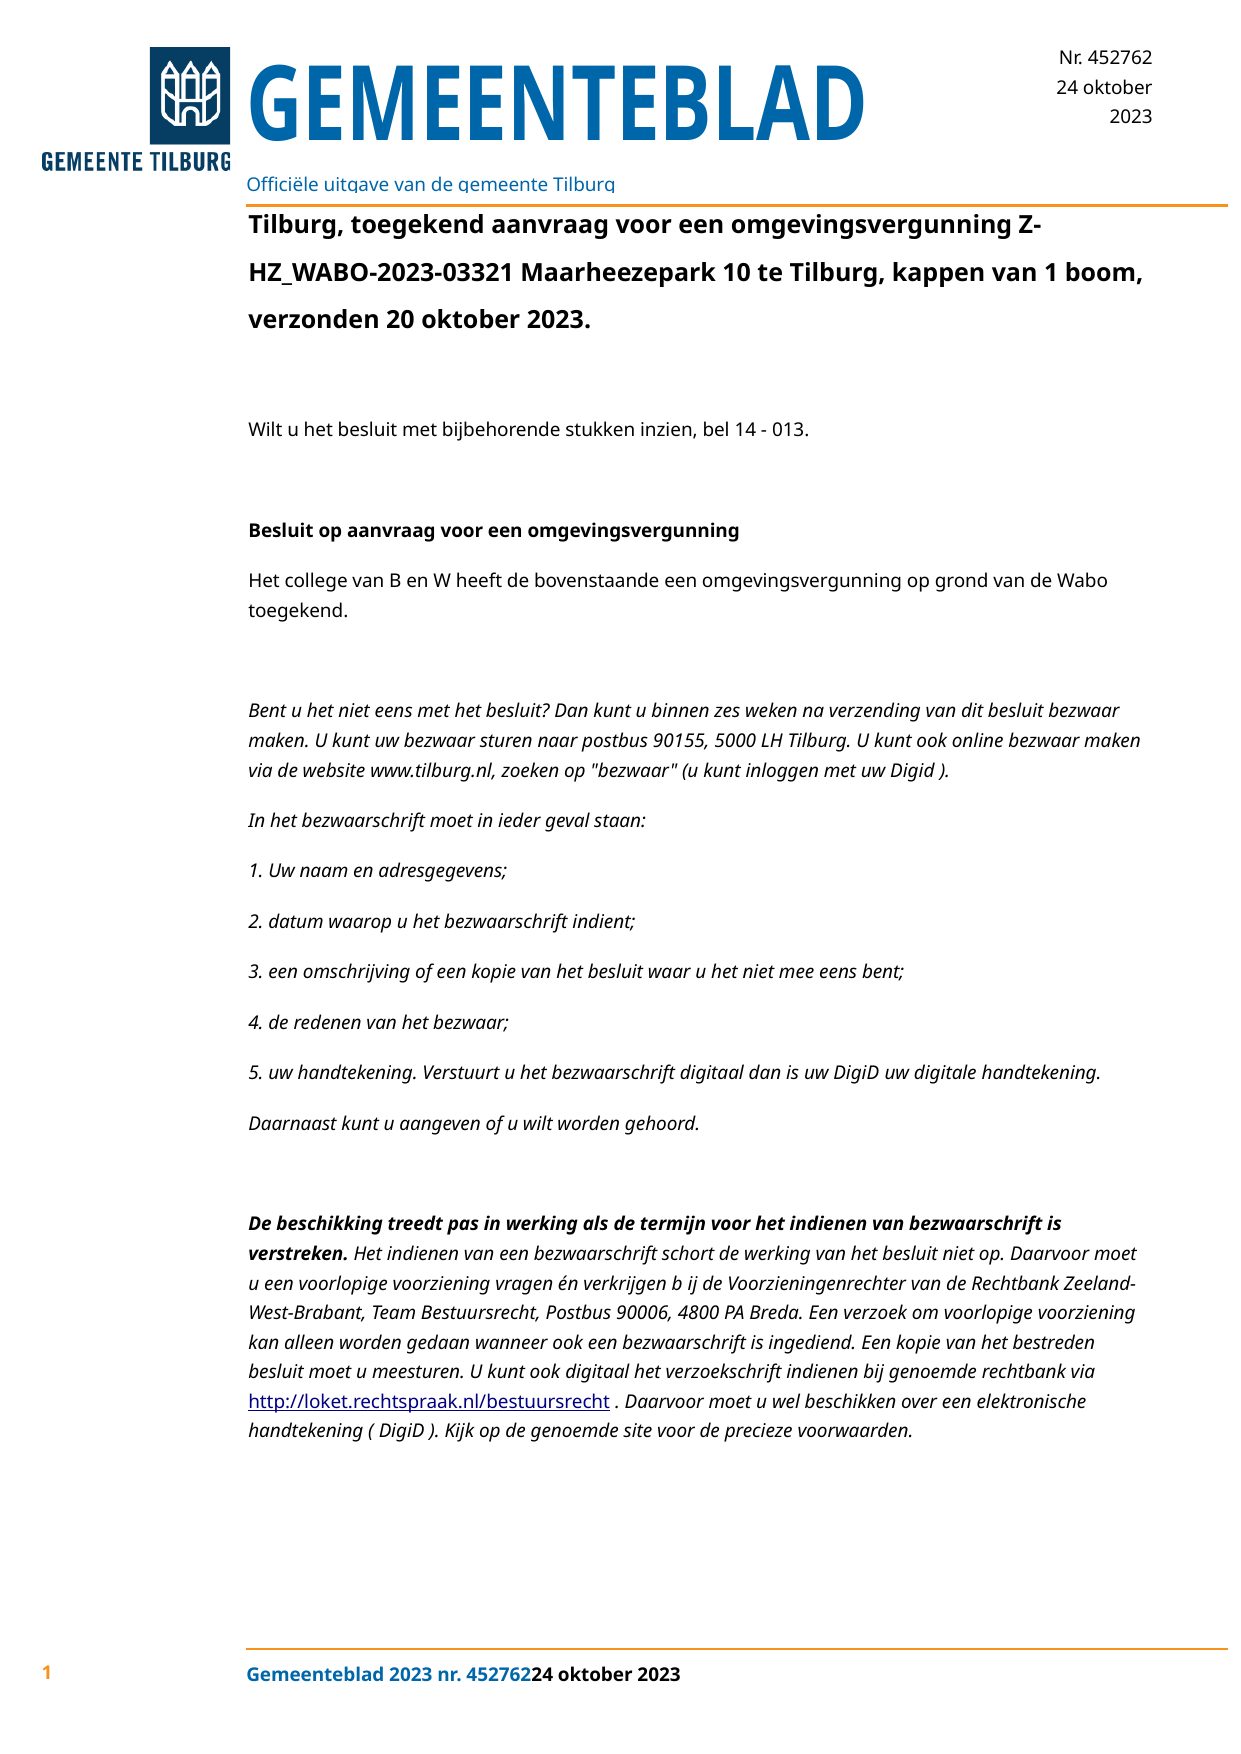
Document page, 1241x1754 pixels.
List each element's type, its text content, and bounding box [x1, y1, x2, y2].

text 3. een omschrijving of een kopie van het besluit waar u het niet mee eens bent; [248, 958, 1152, 984]
text Besluit op aanvraag voor een omgevingsvergunning [248, 517, 1152, 542]
text De beschikking treedt pas in werking als de termijn voor het indienen van bezwaarschrift is verstreken. Het indienen van een bezwaarschrift schort de werking van het besluit niet op. Daarvoor moet u een voorlopige voorziening vragen én verkrijgen b ij de Voorzieningenrechter van de Rechtbank Zeeland-West-Brabant, Team Bestuursrecht, Postbus 90006, 4800 PA Breda. Een verzoek om voorlopige voorziening kan alleen worden gedaan wanneer ook een bezwaarschrift is ingediend. Een kopie van het bestreden besluit moet u meesturen. U kunt ook digitaal het verzoekschrift indienen bij genoemde rechtbank via http://loket.rechtspraak.nl/bestuursrecht . Daarvoor moet u wel beschikken over een elektronische handtekening ( DigiD ). Kijk op de genoemde site voor de precieze voorwaarden. [248, 1211, 1152, 1443]
text Bent u het niet eens met het besluit? Dan kunt u binnen zes weken na verzending van dit besluit bezwaar maken. U kunt uw bezwaar sturen naar postbus 90155, 5000 LH Tilburg. U kunt ook online bezwaar maken via de website www.tilburg.nl, zoeken op "bezwaar" (u kunt inloggen met uw Digid ). [248, 698, 1152, 782]
picture [41, 47, 231, 172]
text Het college van B en W heeft de bovenstaande een omgevingsvergunning op grond van de Wabo toegekend. [248, 567, 1152, 622]
text Wilt u het besluit met bijbehorende stukken inzien, bel 14 - 013. [248, 416, 1152, 442]
text 1. Uw naam en adresgegevens; [248, 858, 1152, 883]
text 5. uw handtekening. Verstuurt u het bezwaarschrift digitaal dan is uw DigiD uw digitale handtekening. [248, 1059, 1152, 1085]
text 2. datum waarop u het bezwaarschrift indient; [248, 908, 1152, 934]
text Tilburg, toegekend aanvraag voor een omgevingsvergunning Z-HZ_WABO-2023-03321 Maarheezepark 10 te Tilburg, kappen van 1 boom, verzonden 20 oktober 2023. [248, 207, 1152, 336]
text Daarnaast kunt u aangeven of u wilt worden gehoord. [248, 1110, 1152, 1135]
text In het bezwaarschrift moet in ieder geval staan: [248, 807, 1152, 833]
text 4. de redenen van het bezwaar; [248, 1009, 1152, 1034]
